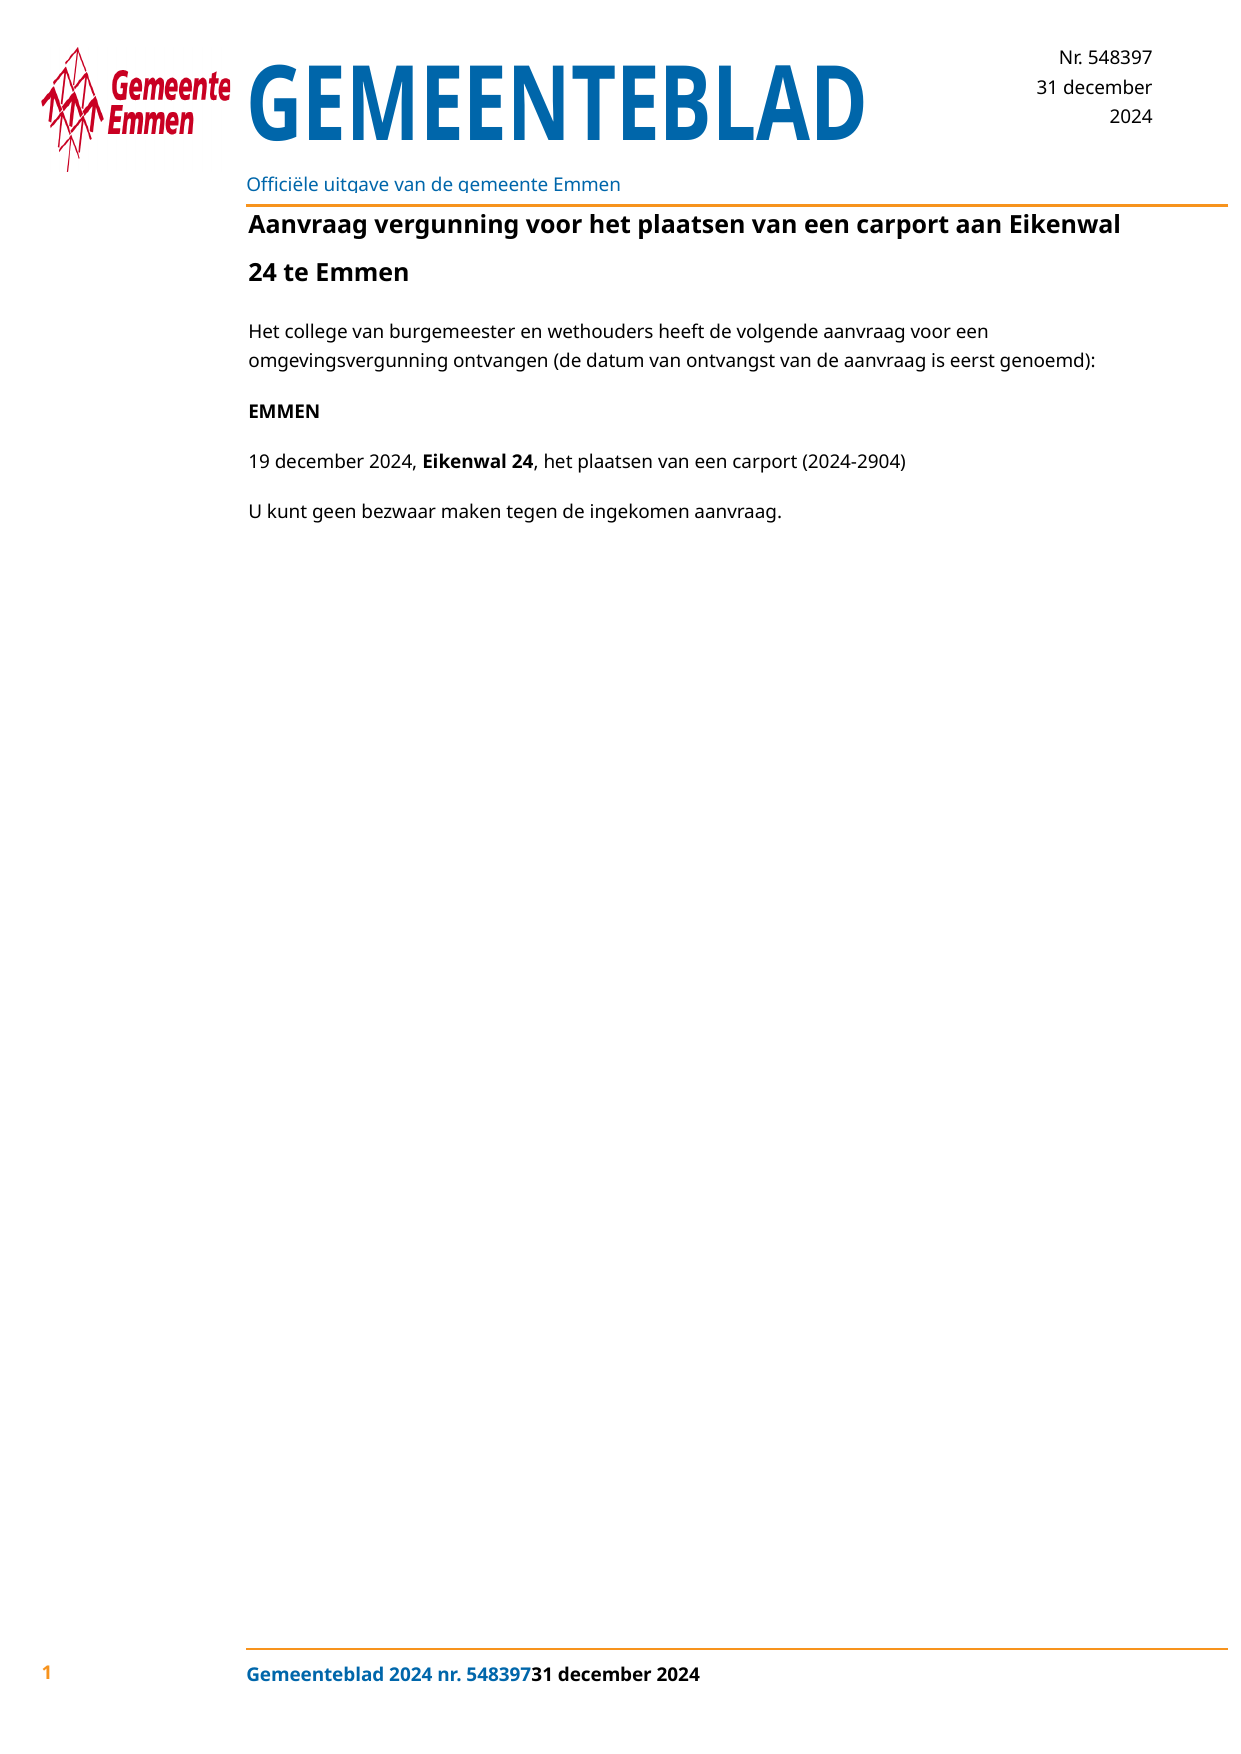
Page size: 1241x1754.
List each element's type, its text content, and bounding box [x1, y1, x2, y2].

text 19 december 2024, Eikenwal 24, het plaatsen van een carport (2024-2904) [248, 448, 1152, 474]
text Aanvraag vergunning voor het plaatsen van een carport aan Eikenwal 24 te Emmen [248, 207, 1152, 288]
text EMMEN [248, 398, 1152, 424]
text Het college van burgemeester en wethouders heeft de volgende aanvraag voor een omgevingsvergunning ontvangen (de datum van ontvangst van de aanvraag is eerst genoemd): [248, 318, 1152, 373]
text U kunt geen bezwaar maken tegen de ingekomen aanvraag. [248, 499, 1152, 524]
picture [41, 47, 231, 172]
